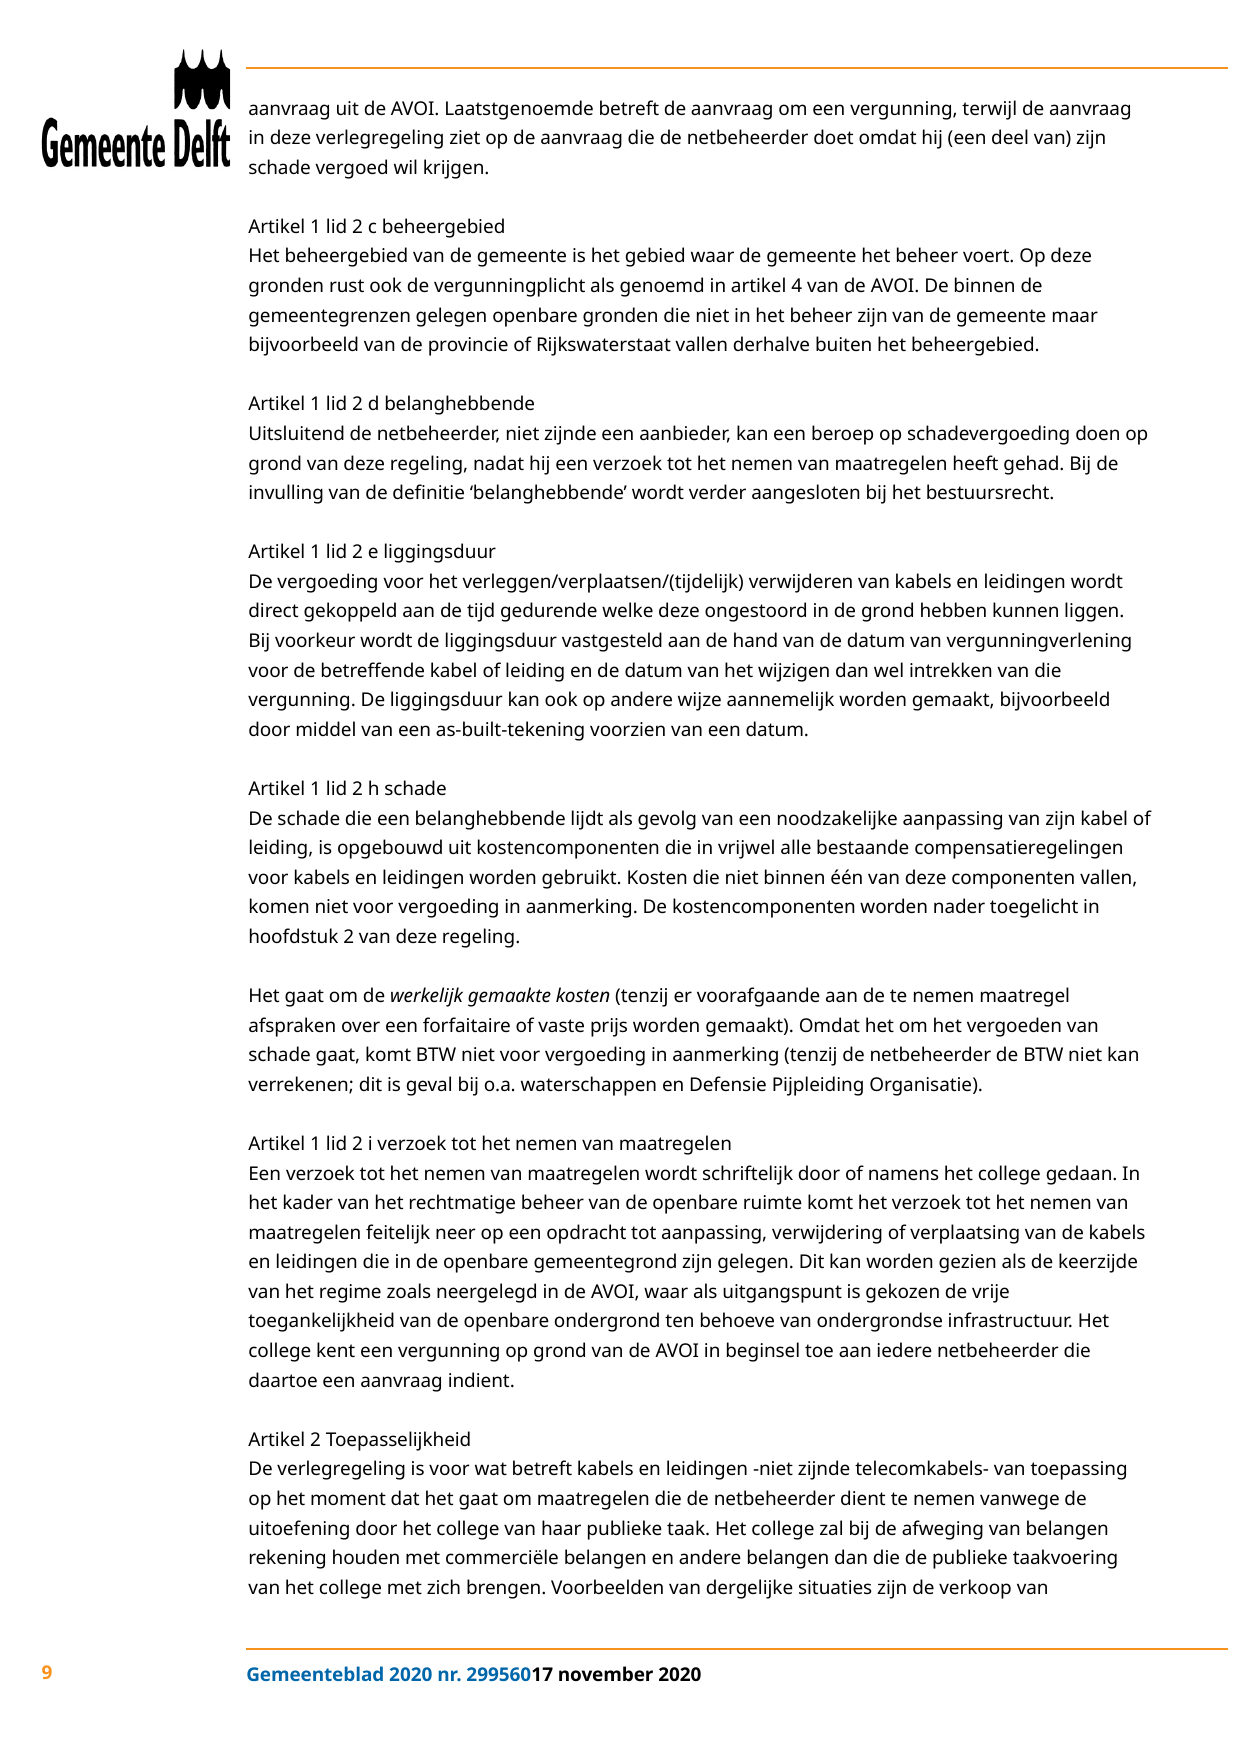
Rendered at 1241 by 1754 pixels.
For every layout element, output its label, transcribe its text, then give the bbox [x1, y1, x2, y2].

picture [41, 47, 231, 172]
text Artikel 1 lid 2 c beheergebied [248, 213, 1152, 239]
text De verlegregeling is voor wat betreft kabels en leidingen -niet zijnde telecomkabels- van toepassing op het moment dat het gaat om maatregelen die de netbeheerder dient te nemen vanwege de uitoefening door het college van haar publieke taak. Het college zal bij de afweging van belangen rekening houden met commerciële belangen en andere belangen dan die de publieke taakvoering van het college met zich brengen. Voorbeelden van dergelijke situaties zijn de verkoop van [248, 1456, 1152, 1600]
text Het beheergebied van de gemeente is het gebied waar de gemeente het beheer voert. Op deze gronden rust ook de vergunningplicht als genoemd in artikel 4 van de AVOI. De binnen de gemeentegrenzen gelegen openbare gronden die niet in het beheer zijn van de gemeente maar bijvoorbeeld van de provincie of Rijkswaterstaat vallen derhalve buiten het beheergebied. [248, 243, 1152, 357]
text Artikel 1 lid 2 i verzoek tot het nemen van maatregelen [248, 1130, 1152, 1156]
text Uitsluitend de netbeheerder, niet zijnde een aanbieder, kan een beroep op schadevergoeding doen op grond van deze regeling, nadat hij een verzoek tot het nemen van maatregelen heeft gehad. Bij de invulling van de definitie ‘belanghebbende’ wordt verder aangesloten bij het bestuursrecht. [248, 420, 1152, 505]
text Het gaat om de werkelijk gemaakte kosten (tenzij er voorafgaande aan de te nemen maatregel afspraken over een forfaitaire of vaste prijs worden gemaakt). Omdat het om het vergoeden van schade gaat, komt BTW niet voor vergoeding in aanmerking (tenzij de netbeheerder de BTW niet kan verrekenen; dit is geval bij o.a. waterschappen en Defensie Pijpleiding Organisatie). [248, 982, 1152, 1097]
text De schade die een belanghebbende lijdt als gevolg van een noodzakelijke aanpassing van zijn kabel of leiding, is opgebouwd uit kostencomponenten die in vrijwel alle bestaande compensatieregelingen voor kabels en leidingen worden gebruikt. Kosten die niet binnen één van deze componenten vallen, komen niet voor vergoeding in aanmerking. De kostencomponenten worden nader toegelicht in hoofdstuk 2 van deze regeling. [248, 805, 1152, 949]
text Artikel 1 lid 2 e liggingsduur [248, 538, 1152, 564]
text Artikel 2 Toepasselijkheid [248, 1426, 1152, 1452]
text De vergoeding voor het verleggen/verplaatsen/(tijdelijk) verwijderen van kabels en leidingen wordt direct gekoppeld aan de tijd gedurende welke deze ongestoord in de grond hebben kunnen liggen. Bij voorkeur wordt de liggingsduur vastgesteld aan de hand van de datum van vergunningverlening voor de betreffende kabel of leiding en de datum van het wijzigen dan wel intrekken van die vergunning. De liggingsduur kan ook op andere wijze aannemelijk worden gemaakt, bijvoorbeeld door middel van een as-built-tekening voorzien van een datum. [248, 568, 1152, 742]
text Artikel 1 lid 2 d belanghebbende [248, 391, 1152, 416]
text Een verzoek tot het nemen van maatregelen wordt schriftelijk door of namens het college gedaan. In het kader van het rechtmatige beheer van de openbare ruimte komt het verzoek tot het nemen van maatregelen feitelijk neer op een opdracht tot aanpassing, verwijdering of verplaatsing van de kabels en leidingen die in de openbare gemeentegrond zijn gelegen. Dit kan worden gezien als de keerzijde van het regime zoals neergelegd in de AVOI, waar als uitgangspunt is gekozen de vrije toegankelijkheid van de openbare ondergrond ten behoeve van ondergrondse infrastructuur. Het college kent een vergunning op grond van de AVOI in beginsel toe aan iedere netbeheerder die daartoe een aanvraag indient. [248, 1160, 1152, 1393]
text aanvraag uit de AVOI. Laatstgenoemde betreft de aanvraag om een vergunning, terwijl de aanvraag in deze verlegregeling ziet op de aanvraag die de netbeheerder doet omdat hij (een deel van) zijn schade vergoed wil krijgen. [248, 95, 1152, 180]
text Artikel 1 lid 2 h schade [248, 775, 1152, 801]
